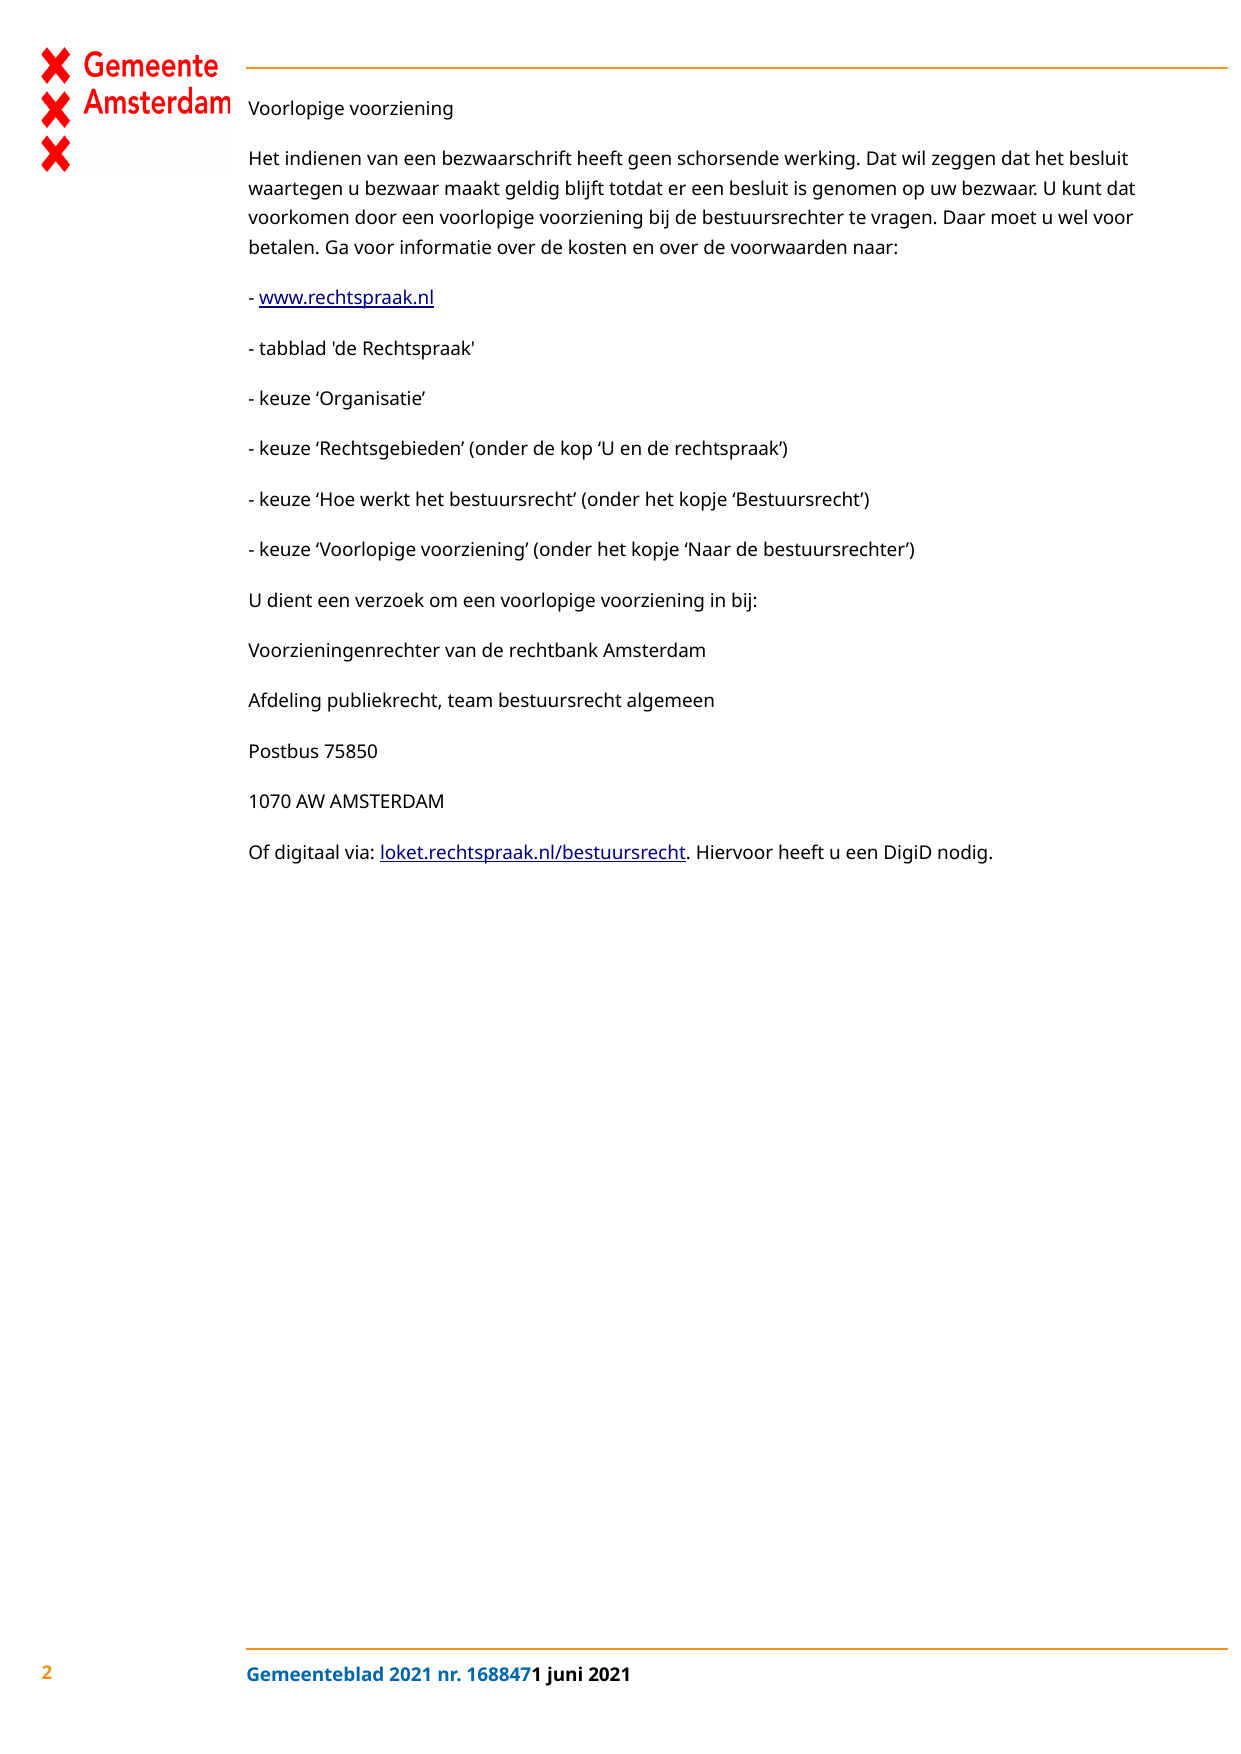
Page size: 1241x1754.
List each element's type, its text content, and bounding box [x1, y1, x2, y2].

text - keuze ‘Hoe werkt het bestuursrecht’ (onder het kopje ‘Bestuursrecht’) [248, 486, 1152, 512]
text Of digitaal via: loket.rechtspraak.nl/bestuursrecht. Hiervoor heeft u een DigiD nodig. [248, 839, 1152, 865]
text Afdeling publiekrecht, team bestuursrecht algemeen [248, 688, 1152, 713]
text Voorzieningenrechter van de rechtbank Amsterdam [248, 637, 1152, 663]
text U dient een verzoek om een voorlopige voorziening in bij: [248, 587, 1152, 613]
text - keuze ‘Organisatie’ [248, 385, 1152, 411]
text 1070 AW AMSTERDAM [248, 788, 1152, 814]
text - keuze ‘Rechtsgebieden’ (onder de kop ‘U en de rechtspraak’) [248, 436, 1152, 461]
text Het indienen van een bezwaarschrift heeft geen schorsende werking. Dat wil zeggen dat het besluit waartegen u bezwaar maakt geldig blijft totdat er een besluit is genomen op uw bezwaar. U kunt dat voorkomen door een voorlopige voorziening bij de bestuursrechter te vragen. Daar moet u wel voor betalen. Ga voor informatie over de kosten en over de voorwaarden naar: [248, 145, 1152, 260]
text - www.rechtspraak.nl [248, 284, 1152, 310]
picture [41, 47, 231, 172]
text - tabblad 'de Rechtspraak' [248, 335, 1152, 361]
text - keuze ‘Voorlopige voorziening’ (onder het kopje ‘Naar de bestuursrechter’) [248, 536, 1152, 562]
text Voorlopige voorziening [248, 95, 1152, 121]
text Postbus 75850 [248, 738, 1152, 764]
